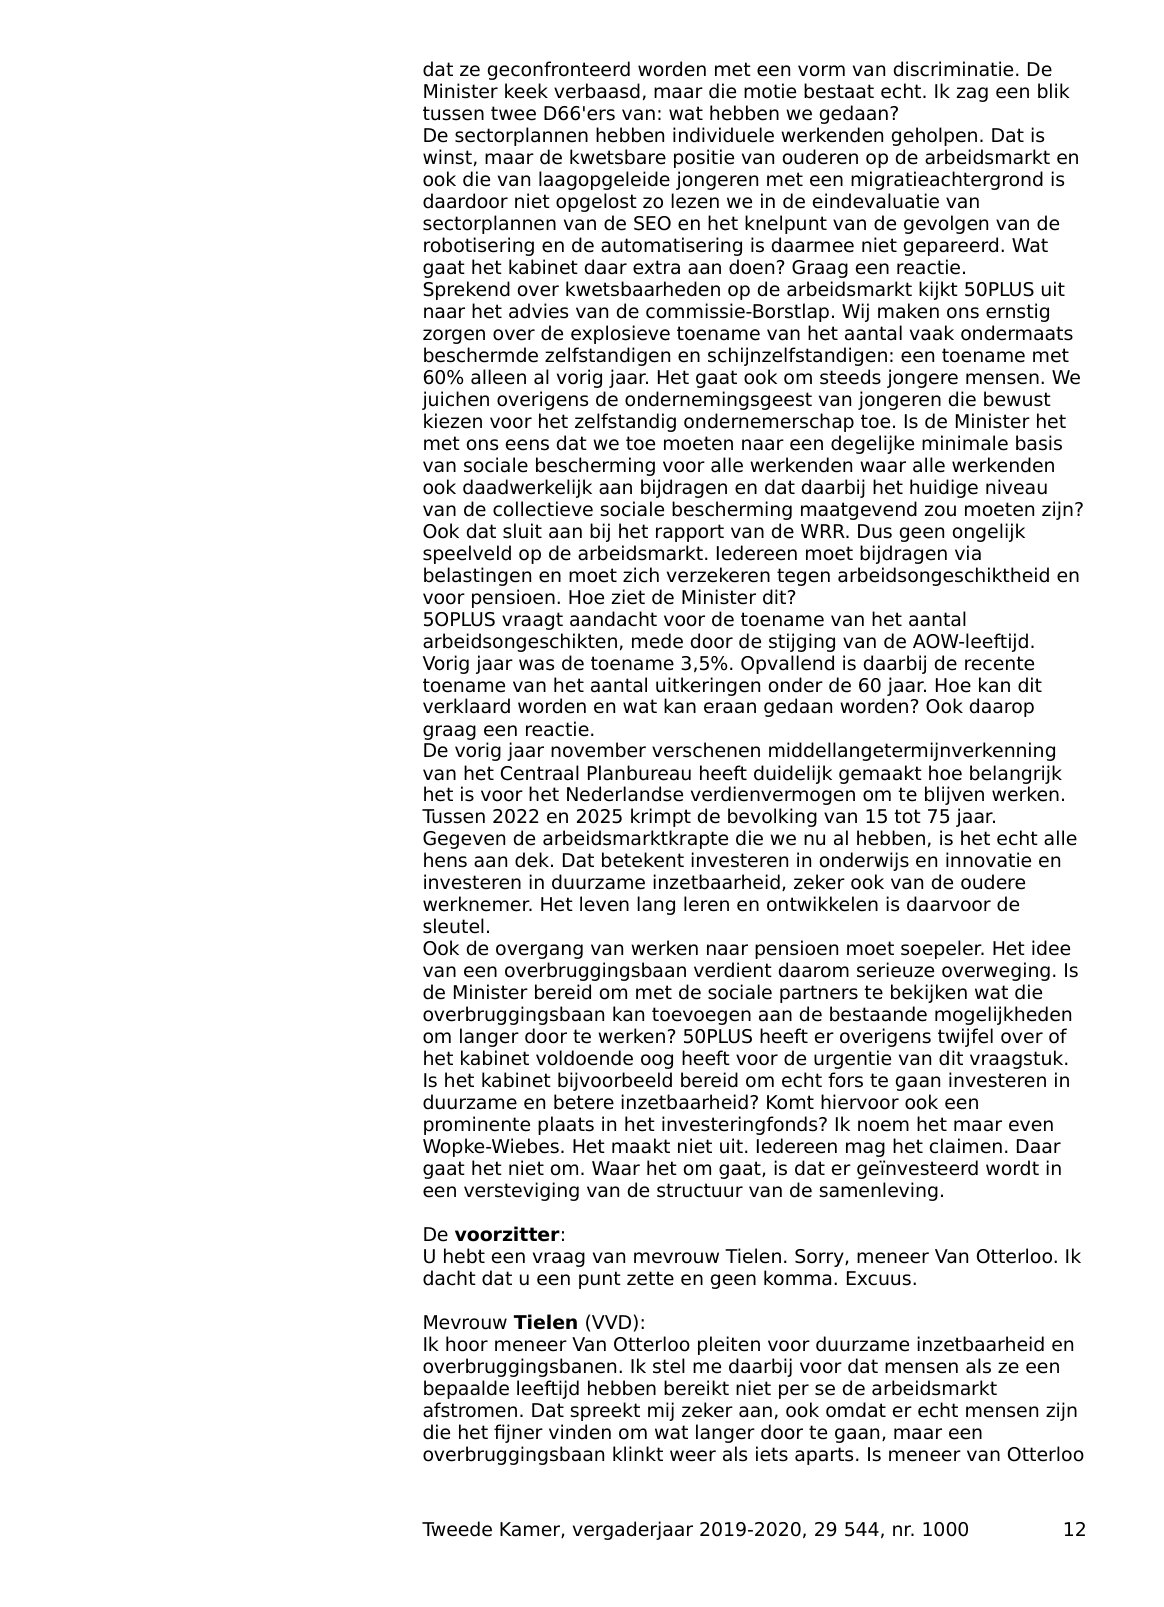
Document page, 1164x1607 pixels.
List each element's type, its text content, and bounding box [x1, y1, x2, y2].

text Ook de overgang van werken naar pensioen moet soepeler. Het idee van een overbruggingsbaan verdient daarom serieuze overweging. Is de Minister bereid om met de sociale partners te bekijken wat die overbruggingsbaan kan toevoegen aan de bestaande mogelijkheden om langer door te werken? 50PLUS heeft er overigens twijfel over of het kabinet voldoende oog heeft voor de urgentie van dit vraagstuk. Is het kabinet bijvoorbeeld bereid om echt fors te gaan investeren in duurzame en betere inzetbaarheid? Komt hiervoor ook een prominente plaats in het investeringfonds? Ik noem het maar even Wopke-Wiebes. Het maakt niet uit. Iedereen mag het claimen. Daar gaat het niet om. Waar het om gaat, is dat er geïnvesteerd wordt in een versteviging van de structuur van de samenleving. [422, 938, 1087, 1202]
text Ik hoor meneer Van Otterloo pleiten voor duurzame inzetbaarheid en overbruggingsbanen. Ik stel me daarbij voor dat mensen als ze een bepaalde leeftijd hebben bereikt niet per se de arbeidsmarkt afstromen. Dat spreekt mij zeker aan, ook omdat er echt mensen zijn die het fijner vinden om wat langer door te gaan, maar een overbruggingsbaan klinkt weer als iets aparts. Is meneer van Otterloo [422, 1334, 1087, 1466]
text 5OPLUS vraagt aandacht voor de toename van het aantal arbeidsongeschikten, mede door de stijging van de AOW-leeftijd. Vorig jaar was de toename 3,5%. Opvallend is daarbij de recente toename van het aantal uitkeringen onder de 60 jaar. Hoe kan dit verklaard worden en wat kan eraan gedaan worden? Ook daarop graag een reactie. [422, 608, 1087, 740]
text Sprekend over kwetsbaarheden op de arbeidsmarkt kijkt 50PLUS uit naar het advies van de commissie-Borstlap. Wij maken ons ernstig zorgen over de explosieve toename van het aantal vaak ondermaats beschermde zelfstandigen en schijnzelfstandigen: een toename met 60% alleen al vorig jaar. Het gaat ook om steeds jongere mensen. We juichen overigens de ondernemingsgeest van jongeren die bewust kiezen voor het zelfstandig ondernemerschap toe. Is de Minister het met ons eens dat we toe moeten naar een degelijke minimale basis van sociale bescherming voor alle werkenden waar alle werkenden ook daadwerkelijk aan bijdragen en dat daarbij het huidige niveau van de collectieve sociale bescherming maatgevend zou moeten zijn? Ook dat sluit aan bij het rapport van de WRR. Dus geen ongelijk speelveld op de arbeidsmarkt. Iedereen moet bijdragen via belastingen en moet zich verzekeren tegen arbeidsongeschiktheid en voor pensioen. Hoe ziet de Minister dit? [422, 279, 1087, 608]
text U hebt een vraag van mevrouw Tielen. Sorry, meneer Van Otterloo. Ik dacht dat u een punt zette en geen komma. Excuus. [422, 1246, 1087, 1290]
text De sectorplannen hebben individuele werkenden geholpen. Dat is winst, maar de kwetsbare positie van ouderen op de arbeidsmarkt en ook die van laagopgeleide jongeren met een migratieachtergrond is daardoor niet opgelost zo lezen we in de eindevaluatie van sectorplannen van de SEO en het knelpunt van de gevolgen van de robotisering en de automatisering is daarmee niet gepareerd. Wat gaat het kabinet daar extra aan doen? Graag een reactie. [422, 125, 1087, 279]
text De vorig jaar november verschenen middellangetermijnverkenning van het Centraal Planbureau heeft duidelijk gemaakt hoe belangrijk het is voor het Nederlandse verdienvermogen om te blijven werken. Tussen 2022 en 2025 krimpt de bevolking van 15 tot 75 jaar. Gegeven de arbeidsmarktkrapte die we nu al hebben, is het echt alle hens aan dek. Dat betekent investeren in onderwijs en innovatie en investeren in duurzame inzetbaarheid, zeker ook van de oudere werknemer. Het leven lang leren en ontwikkelen is daarvoor de sleutel. [422, 740, 1087, 938]
text dat ze geconfronteerd worden met een vorm van discriminatie. De Minister keek verbaasd, maar die motie bestaat echt. Ik zag een blik tussen twee D66'ers van: wat hebben we gedaan? [422, 59, 1087, 125]
text Mevrouw Tielen (VVD): [422, 1312, 1087, 1334]
text De voorzitter: [422, 1224, 1087, 1246]
